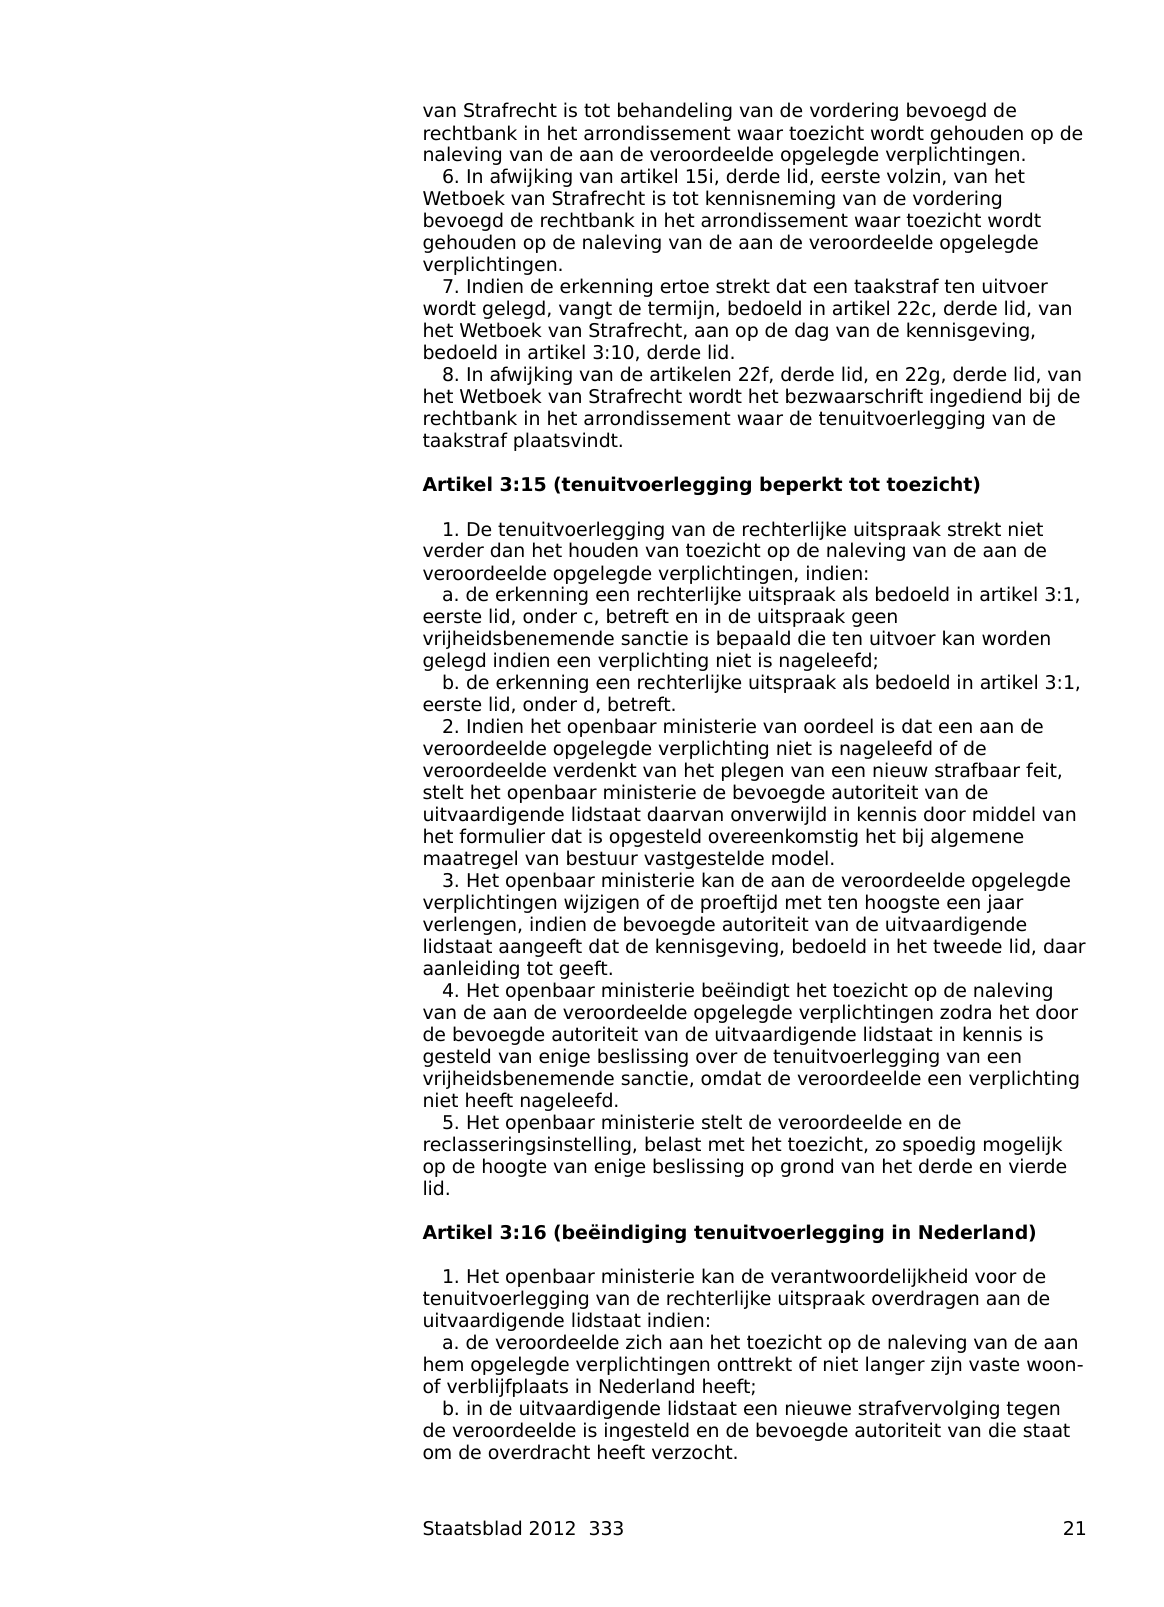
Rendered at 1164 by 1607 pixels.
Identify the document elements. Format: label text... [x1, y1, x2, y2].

text a. de erkenning een rechterlijke uitspraak als bedoeld in artikel 3:1, eerste lid, onder c, betreft en in de uitspraak geen vrijheidsbenemende sanctie is bepaald die ten uitvoer kan worden gelegd indien een verplichting niet is nageleefd; [422, 584, 1087, 672]
subtitle Artikel 3:16 (beëindiging tenuitvoerlegging in Nederland) [422, 1222, 1087, 1244]
text 4. Het openbaar ministerie beëindigt het toezicht op de naleving van de aan de veroordeelde opgelegde verplichtingen zodra het door de bevoegde autoriteit van de uitvaardigende lidstaat in kennis is gesteld van enige beslissing over de tenuitvoerlegging van een vrijheidsbenemende sanctie, omdat de veroordeelde een verplichting niet heeft nageleefd. [422, 980, 1087, 1112]
text van Strafrecht is tot behandeling van de vordering bevoegd de rechtbank in het arrondissement waar toezicht wordt gehouden op de naleving van de aan de veroordeelde opgelegde verplichtingen. [422, 100, 1087, 166]
text b. in de uitvaardigende lidstaat een nieuwe strafvervolging tegen de veroordeelde is ingesteld en de bevoegde autoriteit van die staat om de overdracht heeft verzocht. [422, 1398, 1087, 1464]
text 3. Het openbaar ministerie kan de aan de veroordeelde opgelegde verplichtingen wijzigen of de proeftijd met ten hoogste een jaar verlengen, indien de bevoegde autoriteit van de uitvaardigende lidstaat aangeeft dat de kennisgeving, bedoeld in het tweede lid, daar aanleiding tot geeft. [422, 870, 1087, 980]
text 7. Indien de erkenning ertoe strekt dat een taakstraf ten uitvoer wordt gelegd, vangt de termijn, bedoeld in artikel 22c, derde lid, van het Wetboek van Strafrecht, aan op de dag van de kennisgeving, bedoeld in artikel 3:10, derde lid. [422, 276, 1087, 364]
text 8. In afwijking van de artikelen 22f, derde lid, en 22g, derde lid, van het Wetboek van Strafrecht wordt het bezwaarschrift ingediend bij de rechtbank in het arrondissement waar de tenuitvoerlegging van de taakstraf plaatsvindt. [422, 364, 1087, 452]
text 5. Het openbaar ministerie stelt de veroordeelde en de reclasseringsinstelling, belast met het toezicht, zo spoedig mogelijk op de hoogte van enige beslissing op grond van het derde en vierde lid. [422, 1112, 1087, 1200]
text a. de veroordeelde zich aan het toezicht op de naleving van de aan hem opgelegde verplichtingen onttrekt of niet langer zijn vaste woon- of verblijfplaats in Nederland heeft; [422, 1332, 1087, 1398]
text b. de erkenning een rechterlijke uitspraak als bedoeld in artikel 3:1, eerste lid, onder d, betreft. [422, 672, 1087, 716]
text 1. De tenuitvoerlegging van de rechterlijke uitspraak strekt niet verder dan het houden van toezicht op de naleving van de aan de veroordeelde opgelegde verplichtingen, indien: [422, 518, 1087, 584]
subtitle Artikel 3:15 (tenuitvoerlegging beperkt tot toezicht) [422, 474, 1087, 496]
text 1. Het openbaar ministerie kan de verantwoordelijkheid voor de tenuitvoerlegging van de rechterlijke uitspraak overdragen aan de uitvaardigende lidstaat indien: [422, 1266, 1087, 1332]
text 2. Indien het openbaar ministerie van oordeel is dat een aan de veroordeelde opgelegde verplichting niet is nageleefd of de veroordeelde verdenkt van het plegen van een nieuw strafbaar feit, stelt het openbaar ministerie de bevoegde autoriteit van de uitvaardigende lidstaat daarvan onverwijld in kennis door middel van het formulier dat is opgesteld overeenkomstig het bij algemene maatregel van bestuur vastgestelde model. [422, 716, 1087, 870]
text 6. In afwijking van artikel 15i, derde lid, eerste volzin, van het Wetboek van Strafrecht is tot kennisneming van de vordering bevoegd de rechtbank in het arrondissement waar toezicht wordt gehouden op de naleving van de aan de veroordeelde opgelegde verplichtingen. [422, 166, 1087, 276]
